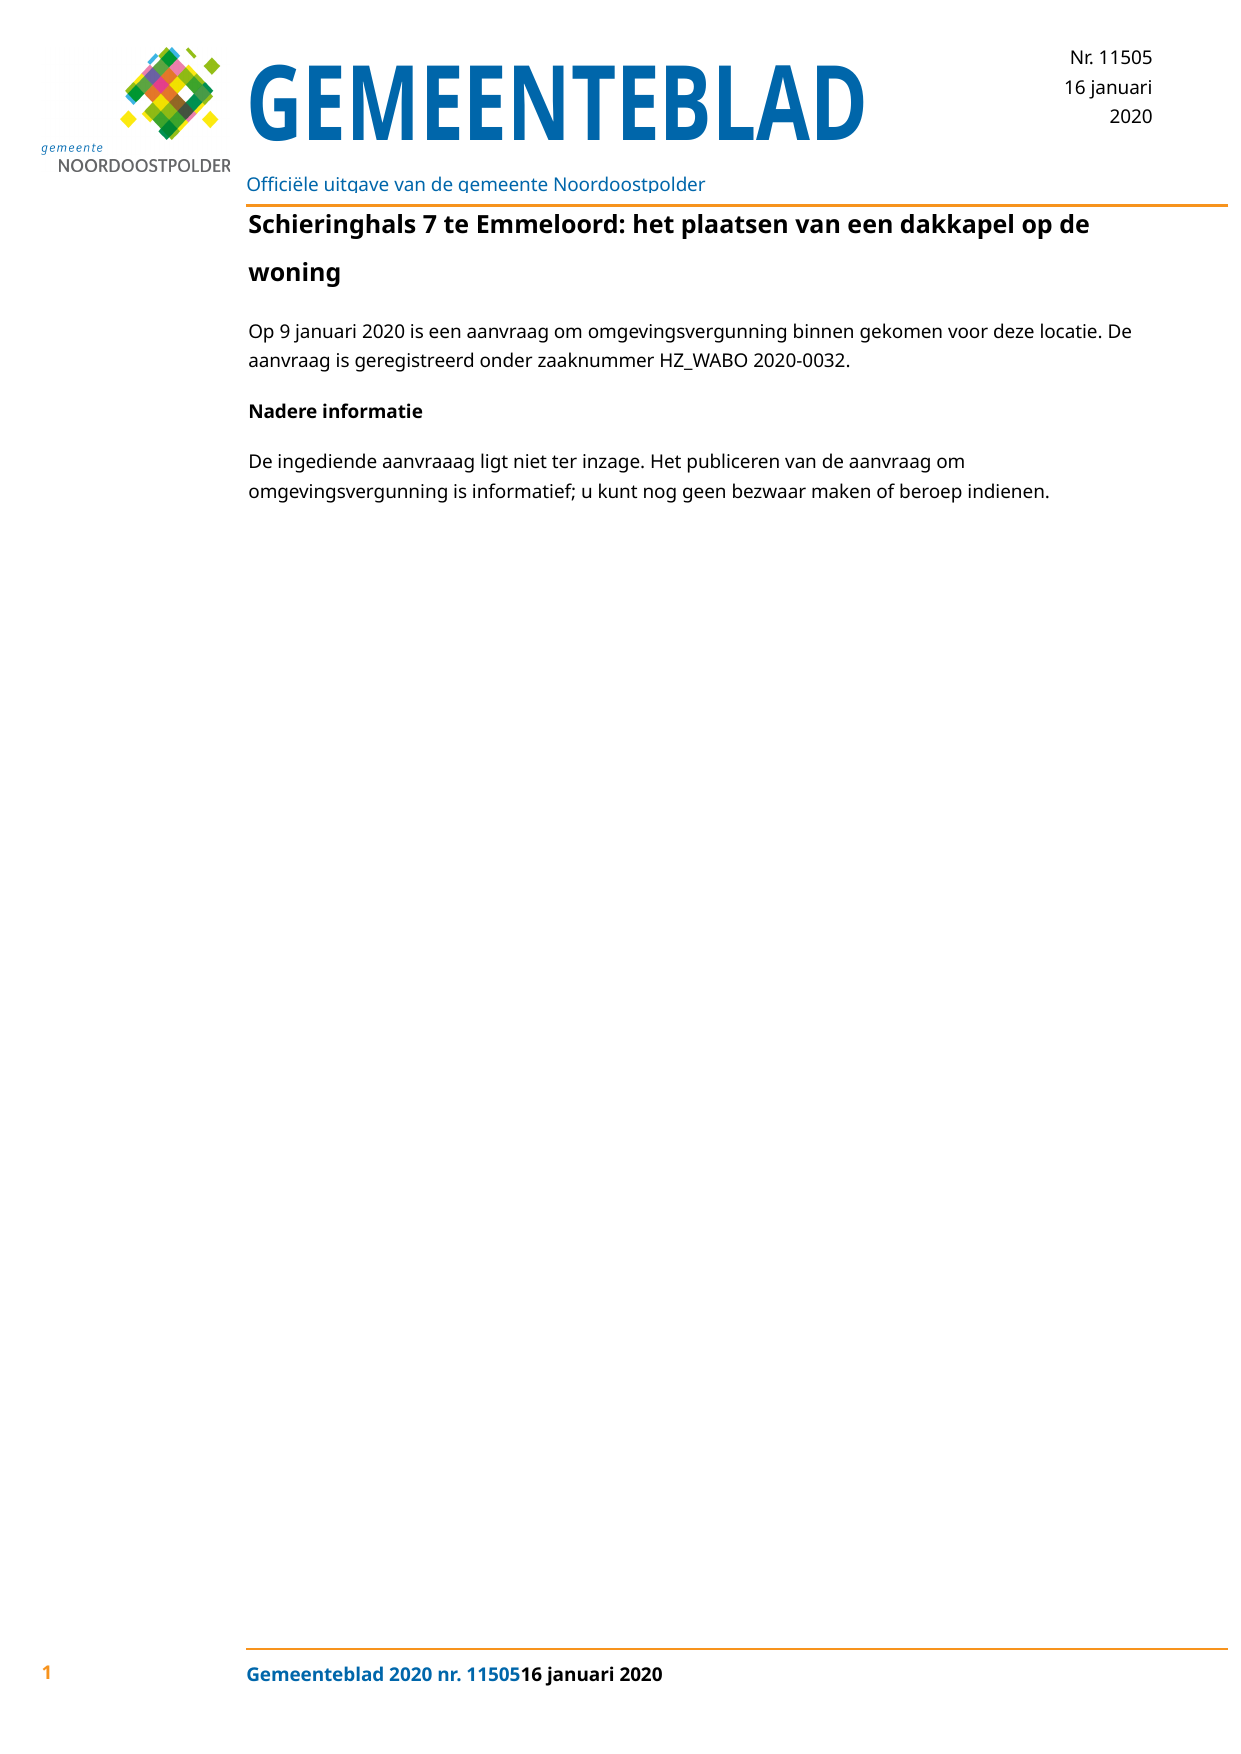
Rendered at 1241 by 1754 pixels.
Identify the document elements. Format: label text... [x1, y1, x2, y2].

picture [41, 47, 231, 172]
text Schieringhals 7 te Emmeloord: het plaatsen van een dakkapel op de woning [248, 207, 1152, 288]
text Op 9 januari 2020 is een aanvraag om omgevingsvergunning binnen gekomen voor deze locatie. De aanvraag is geregistreerd onder zaaknummer HZ_WABO 2020-0032. [248, 318, 1152, 373]
text De ingediende aanvraaag ligt niet ter inzage. Het publiceren van de aanvraag om omgevingsvergunning is informatief; u kunt nog geen bezwaar maken of beroep indienen. [248, 448, 1152, 504]
text Nadere informatie [248, 398, 1152, 424]
